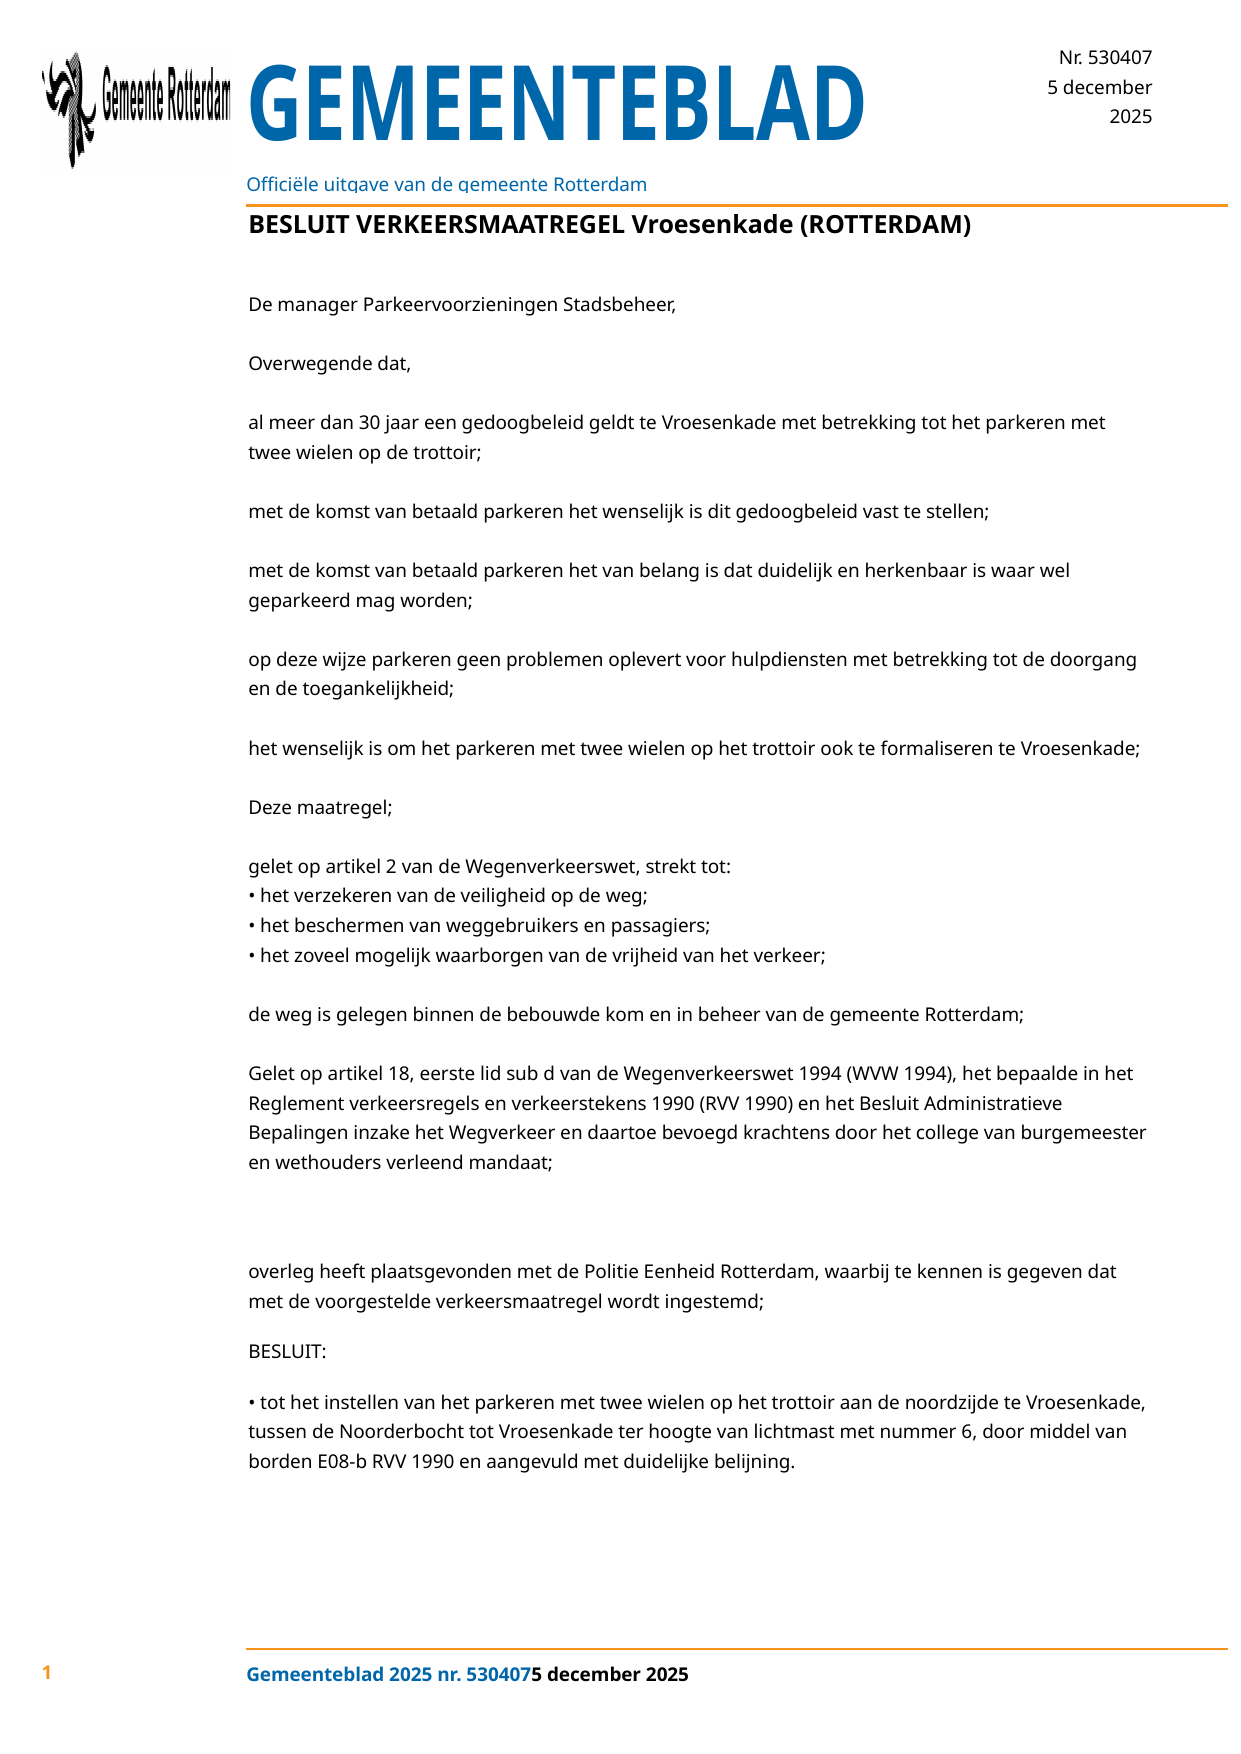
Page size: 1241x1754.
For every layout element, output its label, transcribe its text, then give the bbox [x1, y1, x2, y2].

text De manager Parkeervoorzieningen Stadsbeheer, [248, 291, 1152, 317]
text Gelet op artikel 18, eerste lid sub d van de Wegenverkeerswet 1994 (WVW 1994), het bepaalde in het Reglement verkeersregels en verkeerstekens 1990 (RVV 1990) en het Besluit Administratieve Bepalingen inzake het Wegverkeer en daartoe bevoegd krachtens door het college van burgemeester en wethouders verleend mandaat; [248, 1060, 1152, 1175]
text BESLUIT: [248, 1338, 1152, 1364]
text gelet op artikel 2 van de Wegenverkeerswet, strekt tot: [248, 853, 1152, 879]
text • het zoveel mogelijk waarborgen van de vrijheid van het verkeer; [248, 942, 1152, 968]
text op deze wijze parkeren geen problemen oplevert voor hulpdiensten met betrekking tot de doorgang en de toegankelijkheid; [248, 646, 1152, 701]
text Deze maatregel; [248, 794, 1152, 820]
text • het beschermen van weggebruikers en passagiers; [248, 912, 1152, 938]
text de weg is gelegen binnen de bebouwde kom en in beheer van de gemeente Rotterdam; [248, 1001, 1152, 1027]
text het wenselijk is om het parkeren met twee wielen op het trottoir ook te formaliseren te Vroesenkade; [248, 735, 1152, 761]
text met de komst van betaald parkeren het wenselijk is dit gedoogbeleid vast te stellen; [248, 498, 1152, 524]
text Overwegende dat, [248, 350, 1152, 376]
text • het verzekeren van de veiligheid op de weg; [248, 883, 1152, 908]
text al meer dan 30 jaar een gedoogbeleid geldt te Vroesenkade met betrekking tot het parkeren met twee wielen op de trottoir; [248, 409, 1152, 465]
text BESLUIT VERKEERSMAATREGEL Vroesenkade (ROTTERDAM) [248, 207, 1152, 241]
text overleg heeft plaatsgevonden met de Politie Eenheid Rotterdam, waarbij te kennen is gegeven dat met de voorgestelde verkeersmaatregel wordt ingestemd; [248, 1258, 1152, 1314]
picture [41, 47, 231, 172]
text • tot het instellen van het parkeren met twee wielen op het trottoir aan de noordzijde te Vroesenkade, tussen de Noorderbocht tot Vroesenkade ter hoogte van lichtmast met nummer 6, door middel van borden E08-b RVV 1990 en aangevuld met duidelijke belijning. [248, 1389, 1152, 1474]
text met de komst van betaald parkeren het van belang is dat duidelijk en herkenbaar is waar wel geparkeerd mag worden; [248, 557, 1152, 613]
